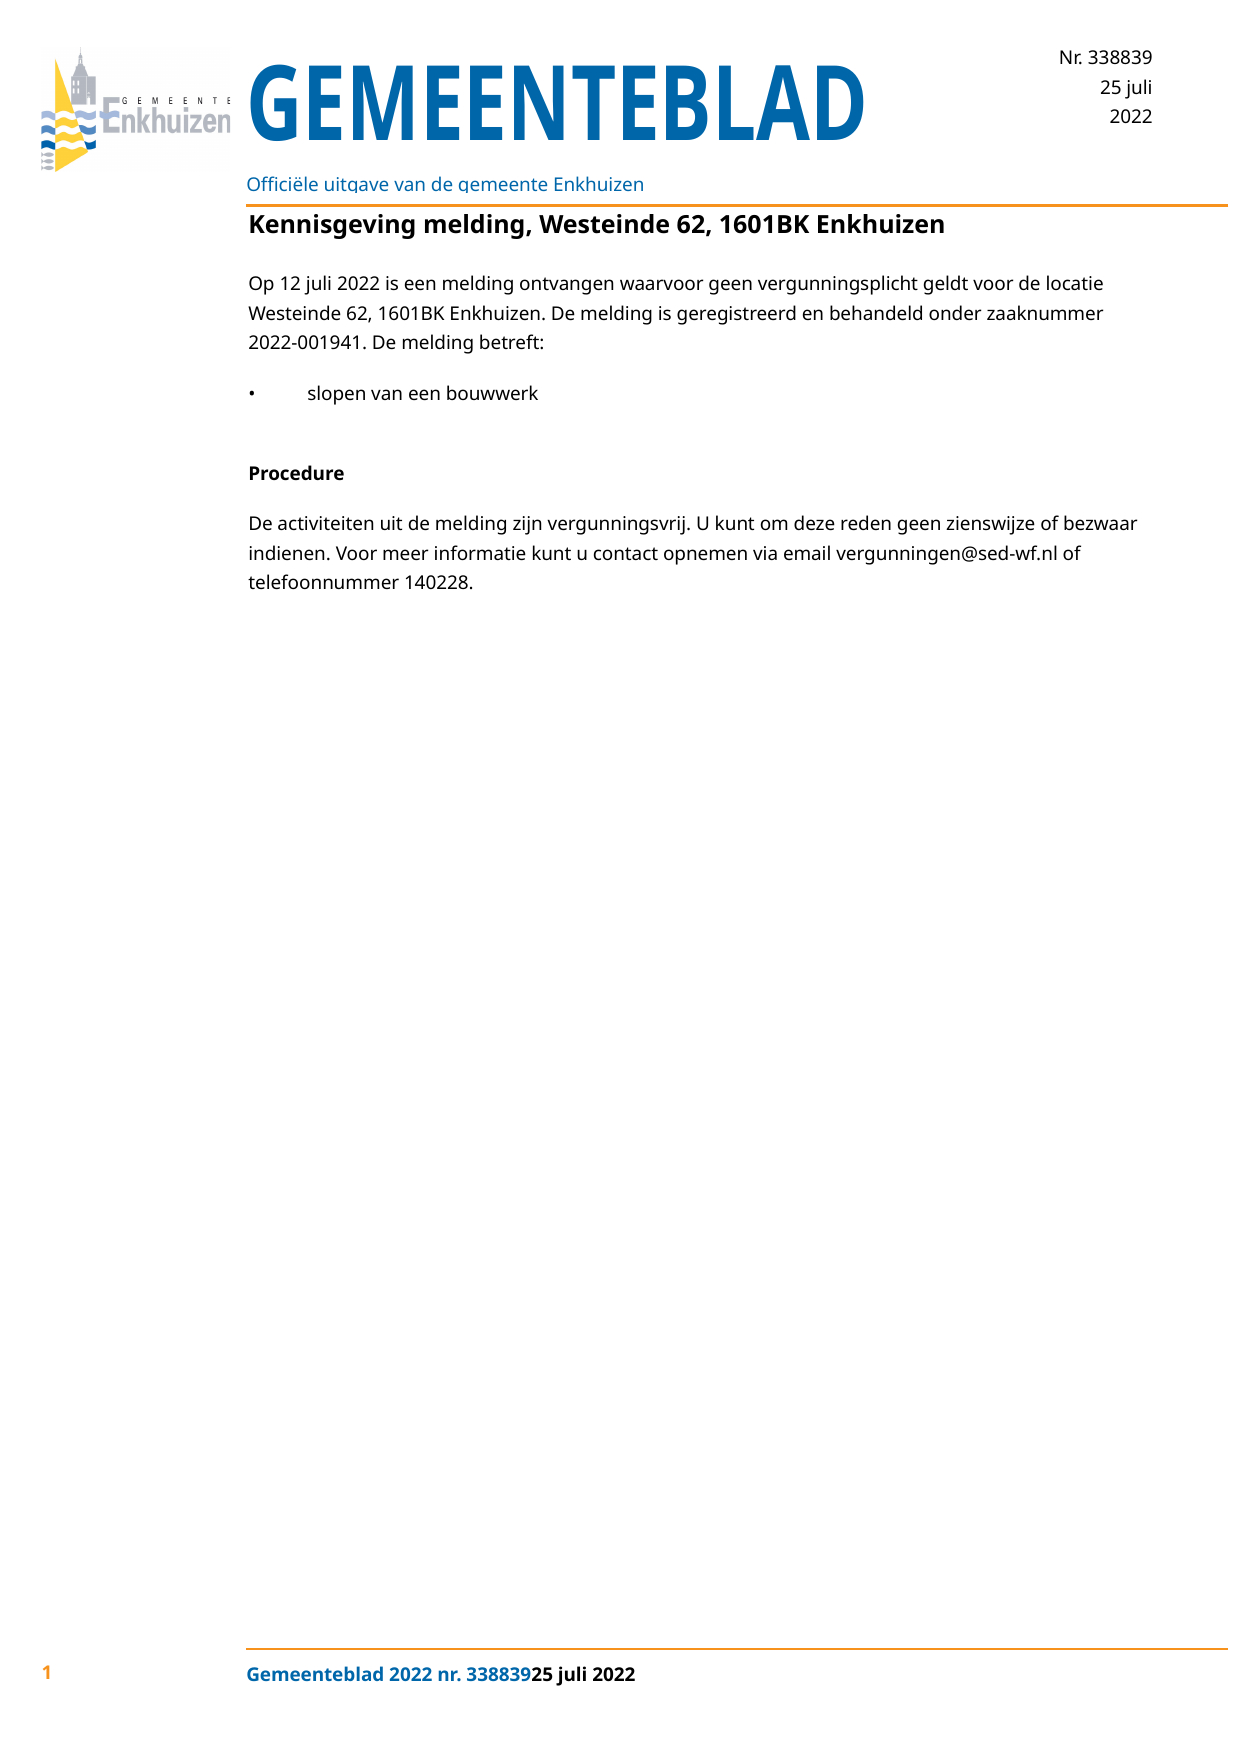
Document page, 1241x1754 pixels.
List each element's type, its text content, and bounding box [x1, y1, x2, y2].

list slopen van een bouwwerk [248, 380, 1152, 406]
picture [41, 47, 231, 172]
text Op 12 juli 2022 is een melding ontvangen waarvoor geen vergunningsplicht geldt voor de locatie Westeinde 62, 1601BK Enkhuizen. De melding is geregistreerd en behandeld onder zaaknummer 2022-001941. De melding betreft: [248, 270, 1152, 355]
text De activiteiten uit de melding zijn vergunningsvrij. U kunt om deze reden geen zienswijze of bezwaar indienen. Voor meer informatie kunt u contact opnemen via email vergunningen@sed-wf.nl of telefoonnummer 140228. [248, 510, 1152, 595]
text Kennisgeving melding, Westeinde 62, 1601BK Enkhuizen [248, 207, 1152, 241]
text Procedure [248, 460, 1152, 486]
